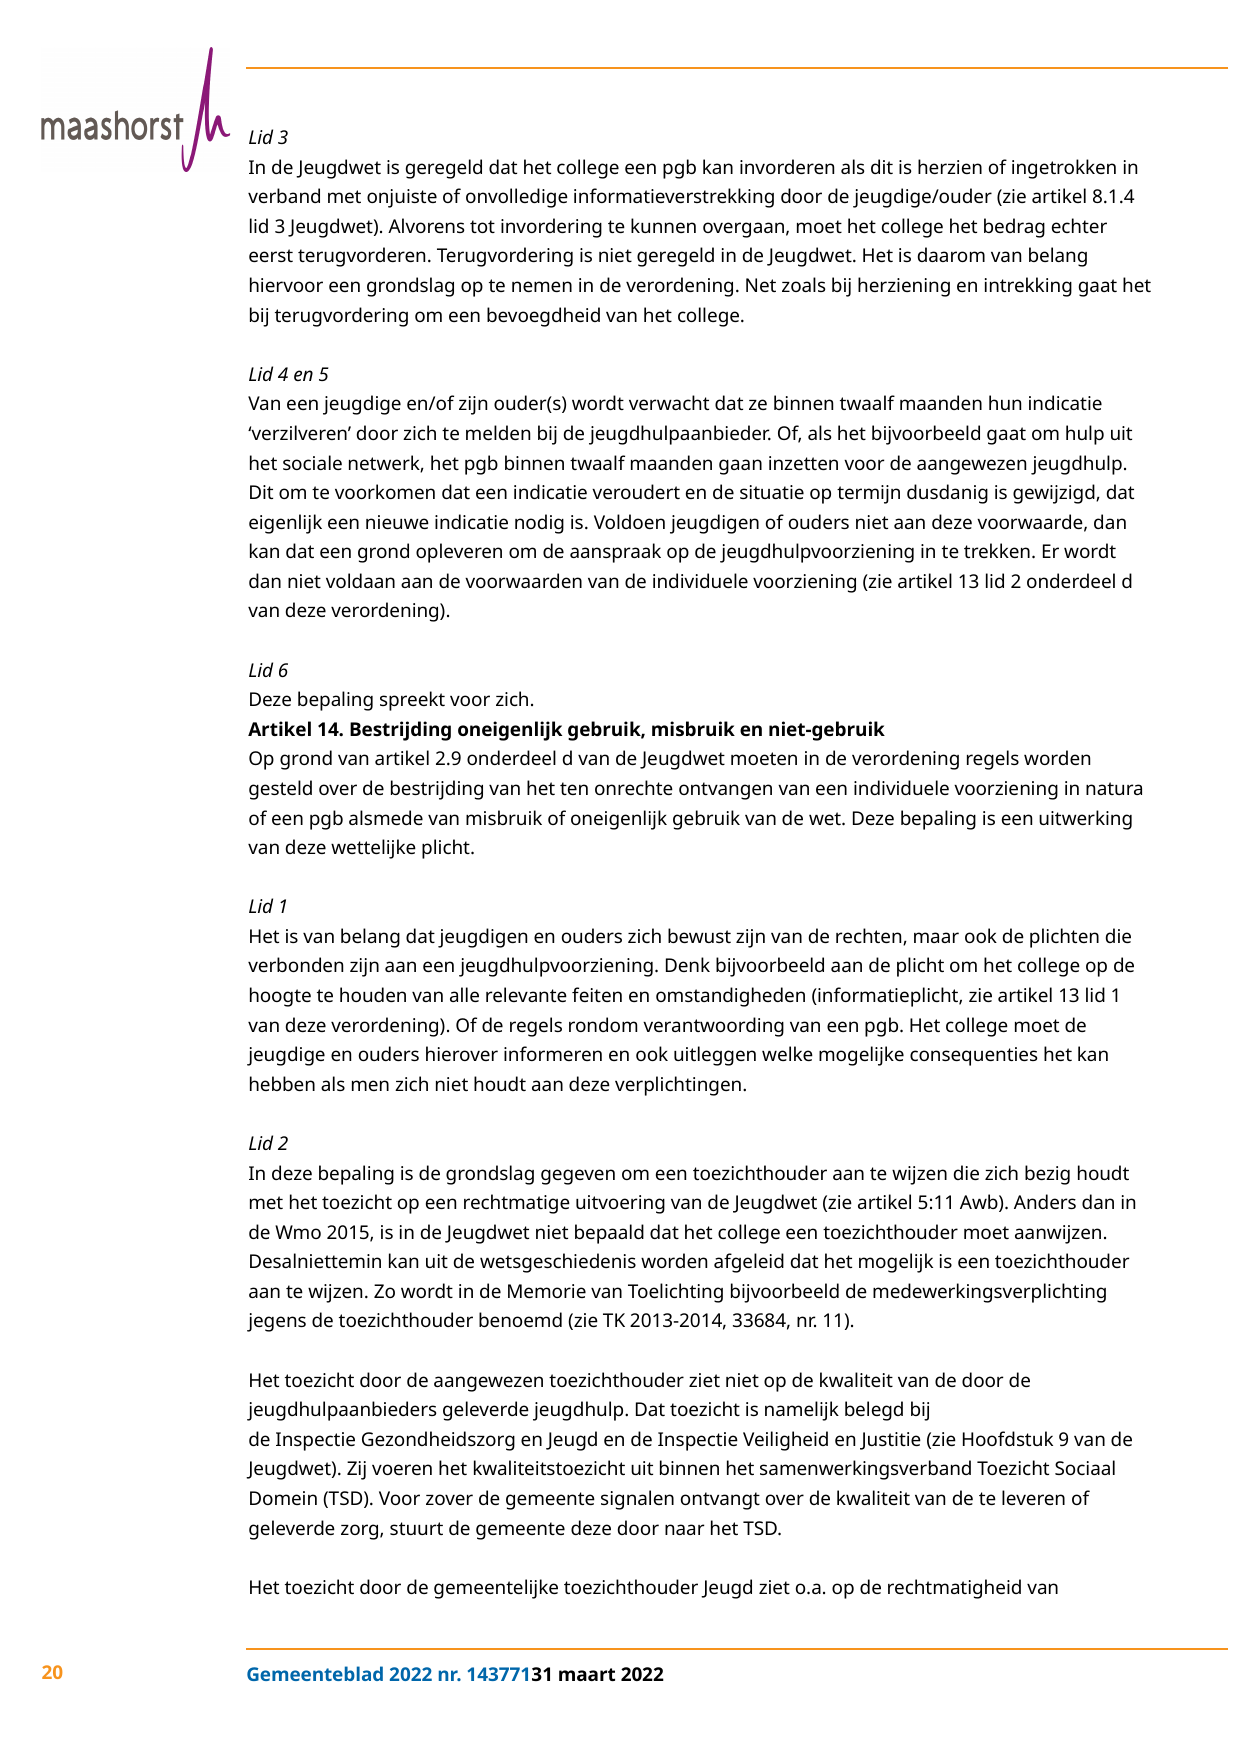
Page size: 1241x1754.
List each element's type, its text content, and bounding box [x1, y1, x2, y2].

text Lid 6 [248, 657, 1152, 683]
picture [41, 47, 231, 172]
text Lid 3 [248, 124, 1152, 150]
text Het is van belang dat jeugdigen en ouders zich bewust zijn van de rechten, maar ook de plichten die verbonden zijn aan een jeugdhulpvoorziening. Denk bijvoorbeeld aan de plicht om het college op de hoogte te houden van alle relevante feiten en omstandigheden (informatieplicht, zie artikel 13 lid 1 van deze verordening). Of de regels rondom verantwoording van een pgb. Het college moet de jeugdige en ouders hierover informeren en ook uitleggen welke mogelijke consequenties het kan hebben als men zich niet houdt aan deze verplichtingen. [248, 923, 1152, 1097]
text Het toezicht door de gemeentelijke toezichthouder Jeugd ziet o.a. op de rechtmatigheid van [248, 1574, 1152, 1600]
text Lid 2 [248, 1130, 1152, 1156]
text In deze bepaling is de grondslag gegeven om een toezichthouder aan te wijzen die zich bezig houdt met het toezicht op een rechtmatige uitvoering van de Jeugdwet (zie artikel 5:11 Awb). Anders dan in de Wmo 2015, is in de Jeugdwet niet bepaald dat het college een toezichthouder moet aanwijzen. Desalniettemin kan uit de wetsgeschiedenis worden afgeleid dat het mogelijk is een toezichthouder aan te wijzen. Zo wordt in de Memorie van Toelichting bijvoorbeeld de medewerkingsverplichting jegens de toezichthouder benoemd (zie TK 2013-2014, 33684, nr. 11). [248, 1160, 1152, 1333]
text Lid 1 [248, 893, 1152, 919]
text Lid 4 en 5 [248, 361, 1152, 387]
text Van een jeugdige en/of zijn ouder(s) wordt verwacht dat ze binnen twaalf maanden hun indicatie ‘verzilveren’ door zich te melden bij de jeugdhulpaanbieder. Of, als het bijvoorbeeld gaat om hulp uit het sociale netwerk, het pgb binnen twaalf maanden gaan inzetten voor de aangewezen jeugdhulp. Dit om te voorkomen dat een indicatie veroudert en de situatie op termijn dusdanig is gewijzigd, dat eigenlijk een nieuwe indicatie nodig is. Voldoen jeugdigen of ouders niet aan deze voorwaarde, dan kan dat een grond opleveren om de aanspraak op de jeugdhulpvoorziening in te trekken. Er wordt dan niet voldaan aan de voorwaarden van de individuele voorziening (zie artikel 13 lid 2 onderdeel d van deze verordening). [248, 391, 1152, 623]
text Op grond van artikel 2.9 onderdeel d van de Jeugdwet moeten in de verordening regels worden gesteld over de bestrijding van het ten onrechte ontvangen van een individuele voorziening in natura of een pgb alsmede van misbruik of oneigenlijk gebruik van de wet. Deze bepaling is een uitwerking van deze wettelijke plicht. [248, 746, 1152, 860]
text Deze bepaling spreekt voor zich. [248, 686, 1152, 712]
text In de Jeugdwet is geregeld dat het college een pgb kan invorderen als dit is herzien of ingetrokken in verband met onjuiste of onvolledige informatieverstrekking door de jeugdige/ouder (zie artikel 8.1.4 lid 3 Jeugdwet). Alvorens tot invordering te kunnen overgaan, moet het college het bedrag echter eerst terugvorderen. Terugvordering is niet geregeld in de Jeugdwet. Het is daarom van belang hiervoor een grondslag op te nemen in de verordening. Net zoals bij herziening en intrekking gaat het bij terugvordering om een bevoegdheid van het college. [248, 154, 1152, 328]
text de Inspectie Gezondheidszorg en Jeugd en de Inspectie Veiligheid en Justitie (zie Hoofdstuk 9 van de Jeugdwet). Zij voeren het kwaliteitstoezicht uit binnen het samenwerkingsverband Toezicht Sociaal Domein (TSD). Voor zover de gemeente signalen ontvangt over de kwaliteit van de te leveren of geleverde zorg, stuurt de gemeente deze door naar het TSD. [248, 1426, 1152, 1541]
text Het toezicht door de aangewezen toezichthouder ziet niet op de kwaliteit van de door de jeugdhulpaanbieders geleverde jeugdhulp. Dat toezicht is namelijk belegd bij [248, 1367, 1152, 1422]
text Artikel 14. Bestrijding oneigenlijk gebruik, misbruik en niet-gebruik [248, 716, 1152, 742]
